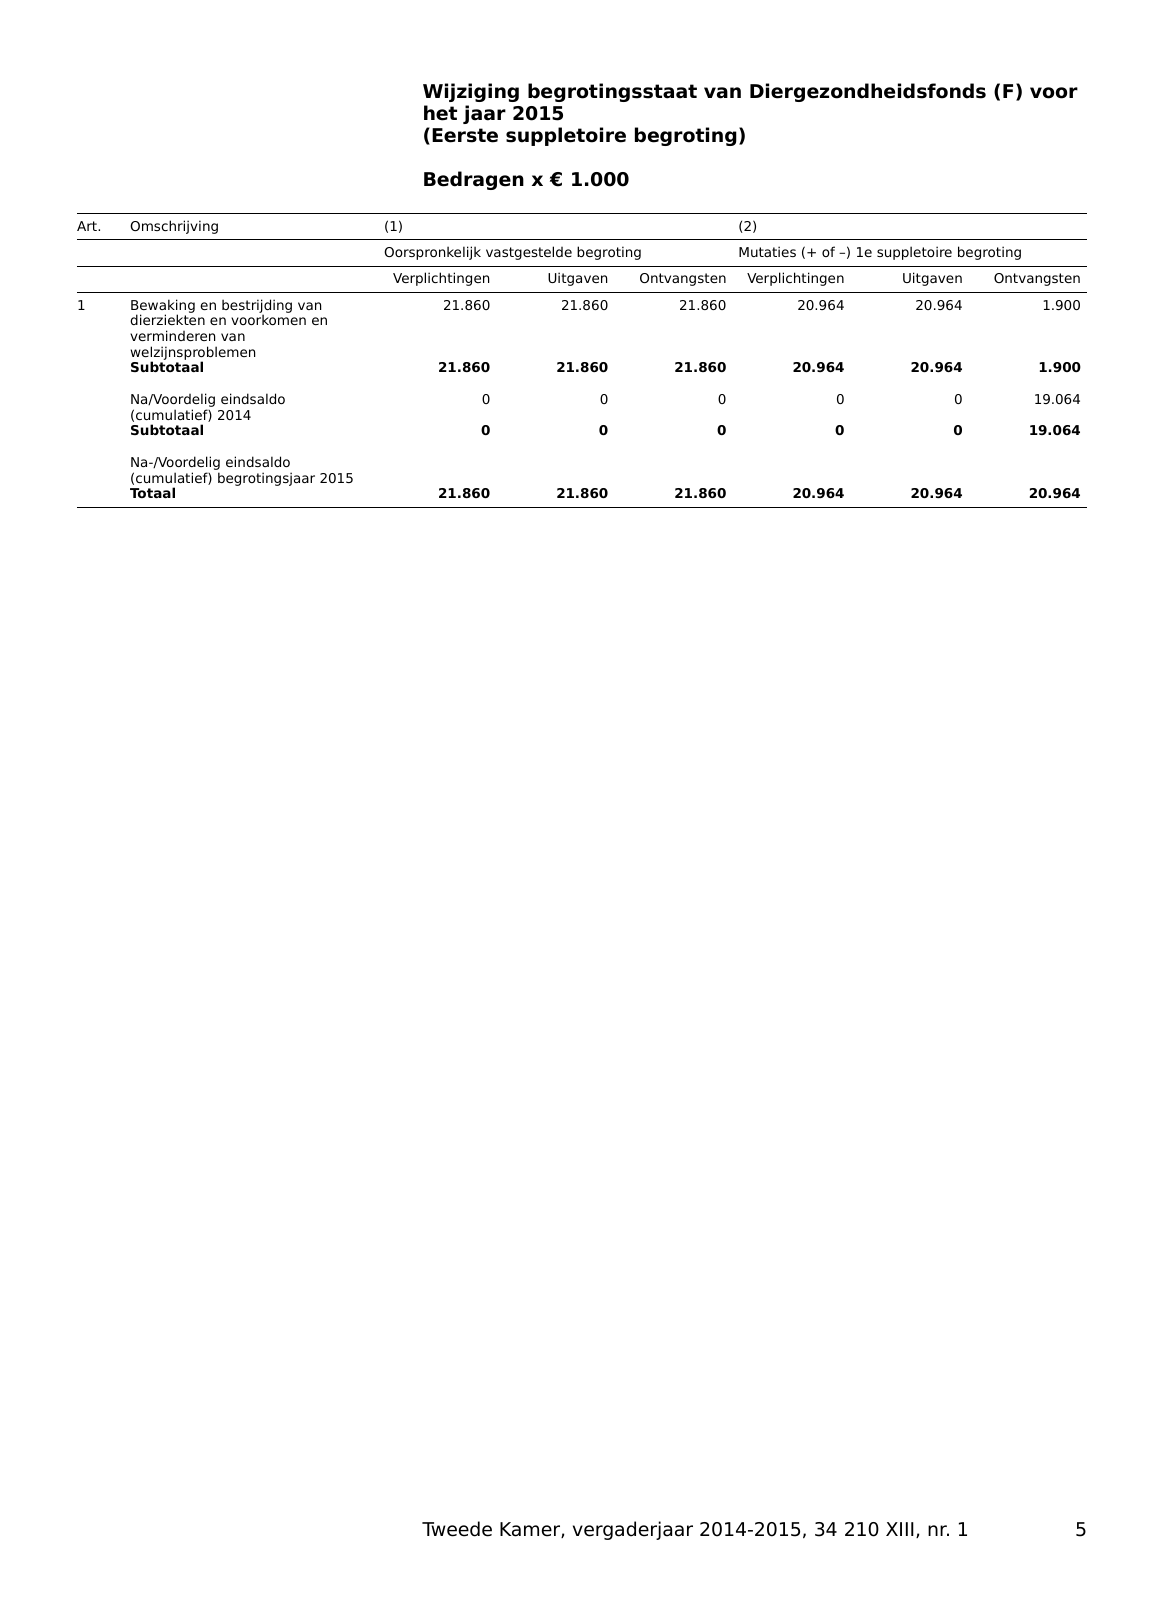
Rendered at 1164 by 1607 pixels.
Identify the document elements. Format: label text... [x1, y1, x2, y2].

table_cell Verplichtingen [732, 267, 850, 292]
table_cell [77, 267, 124, 292]
table_cell Uitgaven [850, 267, 968, 292]
table_cell [496, 376, 614, 392]
text (Eerste suppletoire begroting) [422, 125, 1087, 147]
table_cell 21.860 [614, 360, 732, 376]
table_cell Subtotaal [124, 423, 378, 439]
table_cell 1.900 [969, 293, 1087, 360]
table_cell [850, 439, 968, 455]
table_cell 0 [496, 392, 614, 423]
table_cell [969, 376, 1087, 392]
table_cell 0 [850, 392, 968, 423]
table_cell [77, 423, 124, 439]
table_cell [77, 439, 124, 455]
table_cell 0 [614, 392, 732, 423]
text Bedragen x € 1.000 [422, 169, 1087, 191]
table_cell [378, 455, 496, 486]
table_cell [378, 376, 496, 392]
table_cell [614, 376, 732, 392]
table_cell Subtotaal [124, 360, 378, 376]
table_cell 21.860 [378, 360, 496, 376]
table_cell [850, 455, 968, 486]
table_cell 0 [850, 423, 968, 439]
table_cell [77, 240, 124, 266]
table_cell [77, 376, 124, 392]
table_cell 0 [378, 423, 496, 439]
table_cell [77, 360, 124, 376]
table_cell 20.964 [732, 293, 850, 360]
table_cell 20.964 [850, 293, 968, 360]
table_cell 21.860 [614, 486, 732, 507]
table_cell 20.964 [969, 486, 1087, 507]
text Wijziging begrotingsstaat van Diergezondheidsfonds (F) voor het jaar 2015 [422, 81, 1087, 125]
table_cell [124, 376, 378, 392]
table_cell 1.900 [969, 360, 1087, 376]
table_cell [77, 486, 124, 507]
table_cell 19.064 [969, 423, 1087, 439]
table_cell 21.860 [496, 486, 614, 507]
table_cell 21.860 [496, 360, 614, 376]
table_cell [496, 455, 614, 486]
table_cell [614, 455, 732, 486]
table_cell 0 [732, 423, 850, 439]
table_cell [732, 439, 850, 455]
table_cell [124, 267, 378, 292]
table_cell Na-/Voordelig eindsaldo (cumulatief) begrotingsjaar 2015 [124, 455, 378, 486]
table_cell Totaal [124, 486, 378, 507]
table_cell 21.860 [614, 293, 732, 360]
table_cell [77, 392, 124, 423]
table_cell [77, 455, 124, 486]
table_cell 20.964 [850, 486, 968, 507]
table_cell [850, 376, 968, 392]
table_cell [732, 455, 850, 486]
table_cell [124, 439, 378, 455]
table_header Art. [77, 214, 124, 239]
table_cell 0 [732, 392, 850, 423]
table_cell Oorspronkelijk vastgestelde begroting [378, 240, 732, 266]
table_cell 0 [496, 423, 614, 439]
table_cell 0 [614, 423, 732, 439]
table_cell Uitgaven [496, 267, 614, 292]
table_cell 1 [77, 293, 124, 360]
table_header (1) [378, 214, 732, 239]
table_cell 21.860 [496, 293, 614, 360]
table_cell [732, 376, 850, 392]
table_cell 20.964 [732, 360, 850, 376]
table_cell [378, 439, 496, 455]
table_cell [124, 240, 378, 266]
table_cell [496, 439, 614, 455]
table_cell [969, 439, 1087, 455]
table_header Omschrijving [124, 214, 378, 239]
table_cell [969, 455, 1087, 486]
table_cell 21.860 [378, 293, 496, 360]
table_cell Na/Voordelig eindsaldo (cumulatief) 2014 [124, 392, 378, 423]
table_cell 21.860 [378, 486, 496, 507]
table_cell Bewaking en bestrijding van dierziekten en voorkomen en verminderen van welzijnsproblemen [124, 293, 378, 360]
table_cell Ontvangsten [969, 267, 1087, 292]
table_header (2) [732, 214, 1087, 239]
table_cell 0 [378, 392, 496, 423]
table_cell 19.064 [969, 392, 1087, 423]
table_cell Verplichtingen [378, 267, 496, 292]
table_cell [614, 439, 732, 455]
table_cell Mutaties (+ of –) 1e suppletoire begroting [732, 240, 1087, 266]
table_cell 20.964 [732, 486, 850, 507]
table_cell Ontvangsten [614, 267, 732, 292]
table_cell 20.964 [850, 360, 968, 376]
